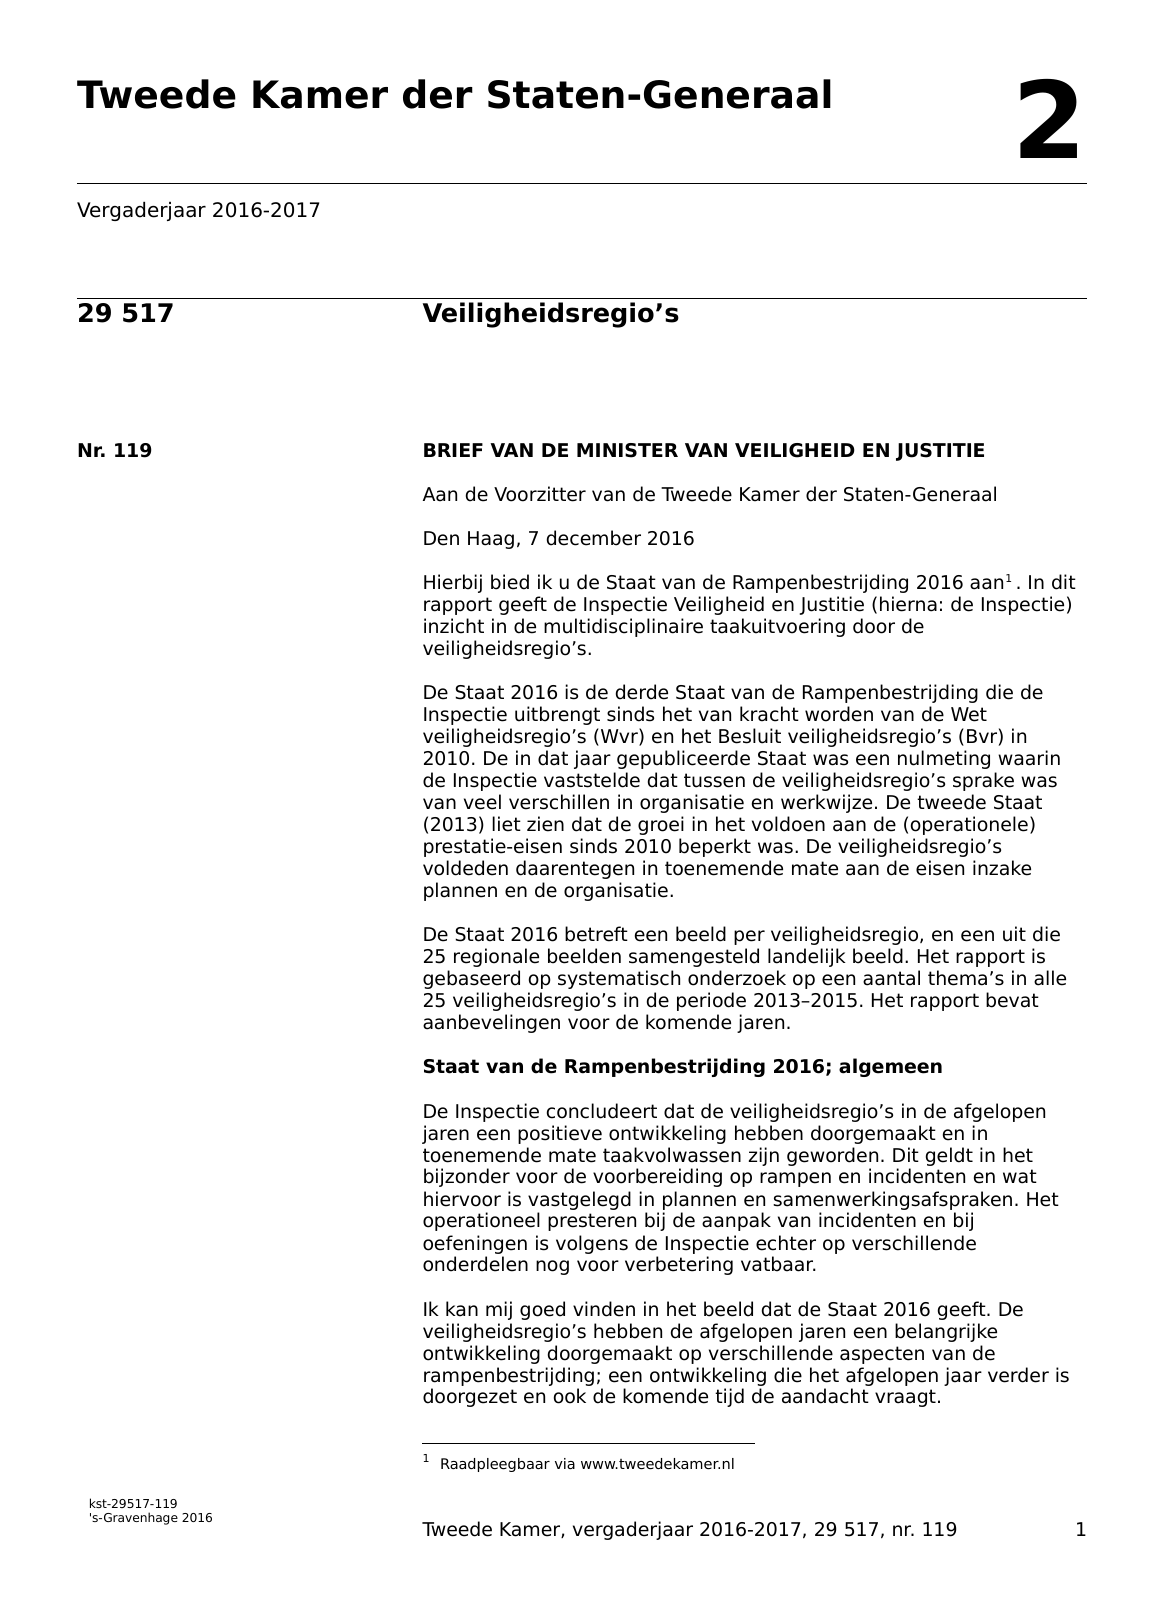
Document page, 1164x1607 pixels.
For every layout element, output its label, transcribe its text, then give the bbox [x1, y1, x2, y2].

subtitle Staat van de Rampenbestrijding 2016; algemeen [422, 1056, 1087, 1078]
text kst-29517-119 [88, 1497, 323, 1511]
text Den Haag, 7 december 2016 [422, 528, 1087, 550]
subtitle Nr. 119 BRIEF VAN DE MINISTER VAN VEILIGHEID EN JUSTITIE [77, 440, 1087, 462]
text 's-Gravenhage 2016 [88, 1511, 323, 1525]
text Hierbij bied ik u de Staat van de Rampenbestrijding 2016 aan. In dit rapport geeft de Inspectie Veiligheid en Justitie (hierna: de Inspectie) inzicht in de multidisciplinaire taakuitvoering door de veiligheidsregio’s. [422, 572, 1087, 660]
text Ik kan mij goed vinden in het beeld dat de Staat 2016 geeft. De veiligheidsregio’s hebben de afgelopen jaren een belangrijke ontwikkeling doorgemaakt op verschillende aspecten van de rampenbestrijding; een ontwikkeling die het afgelopen jaar verder is doorgezet en ook de komende tijd de aandacht vraagt. [422, 1298, 1087, 1408]
table_header Tweede Kamer der Staten-Generaal [77, 59, 886, 183]
text De Staat 2016 betreft een beeld per veiligheidsregio, en een uit die 25 regionale beelden samengesteld landelijk beeld. Het rapport is gebaseerd op systematisch onderzoek op een aantal thema’s in alle 25 veiligheidsregio’s in de periode 2013–2015. Het rapport bevat aanbevelingen voor de komende jaren. [422, 924, 1087, 1034]
table_cell Vergaderjaar 2016-2017 [77, 184, 1087, 298]
text De Inspectie concludeert dat de veiligheidsregio’s in de afgelopen jaren een positieve ontwikkeling hebben doorgemaakt en in toenemende mate taakvolwassen zijn geworden. Dit geldt in het bijzonder voor de voorbereiding op rampen en incidenten en wat hiervoor is vastgelegd in plannen en samenwerkingsafspraken. Het operationeel presteren bij de aanpak van incidenten en bij oefeningen is volgens de Inspectie echter op verschillende onderdelen nog voor verbetering vatbaar. [422, 1101, 1087, 1276]
text Raadpleegbaar via www.tweedekamer.nl [422, 1452, 1087, 1474]
subtitle 29 517 Veiligheidsregio’s [77, 299, 1087, 329]
table_header 2 [886, 59, 1087, 183]
text Aan de Voorzitter van de Tweede Kamer der Staten-Generaal [422, 484, 1087, 506]
text De Staat 2016 is de derde Staat van de Rampenbestrijding die de Inspectie uitbrengt sinds het van kracht worden van de Wet veiligheidsregio’s (Wvr) en het Besluit veiligheidsregio’s (Bvr) in 2010. De in dat jaar gepubliceerde Staat was een nulmeting waarin de Inspectie vaststelde dat tussen de veiligheidsregio’s sprake was van veel verschillen in organisatie en werkwijze. De tweede Staat (2013) liet zien dat de groei in het voldoen aan de (operationele) prestatie-eisen sinds 2010 beperkt was. De veiligheidsregio’s voldeden daarentegen in toenemende mate aan de eisen inzake plannen en de organisatie. [422, 682, 1087, 902]
